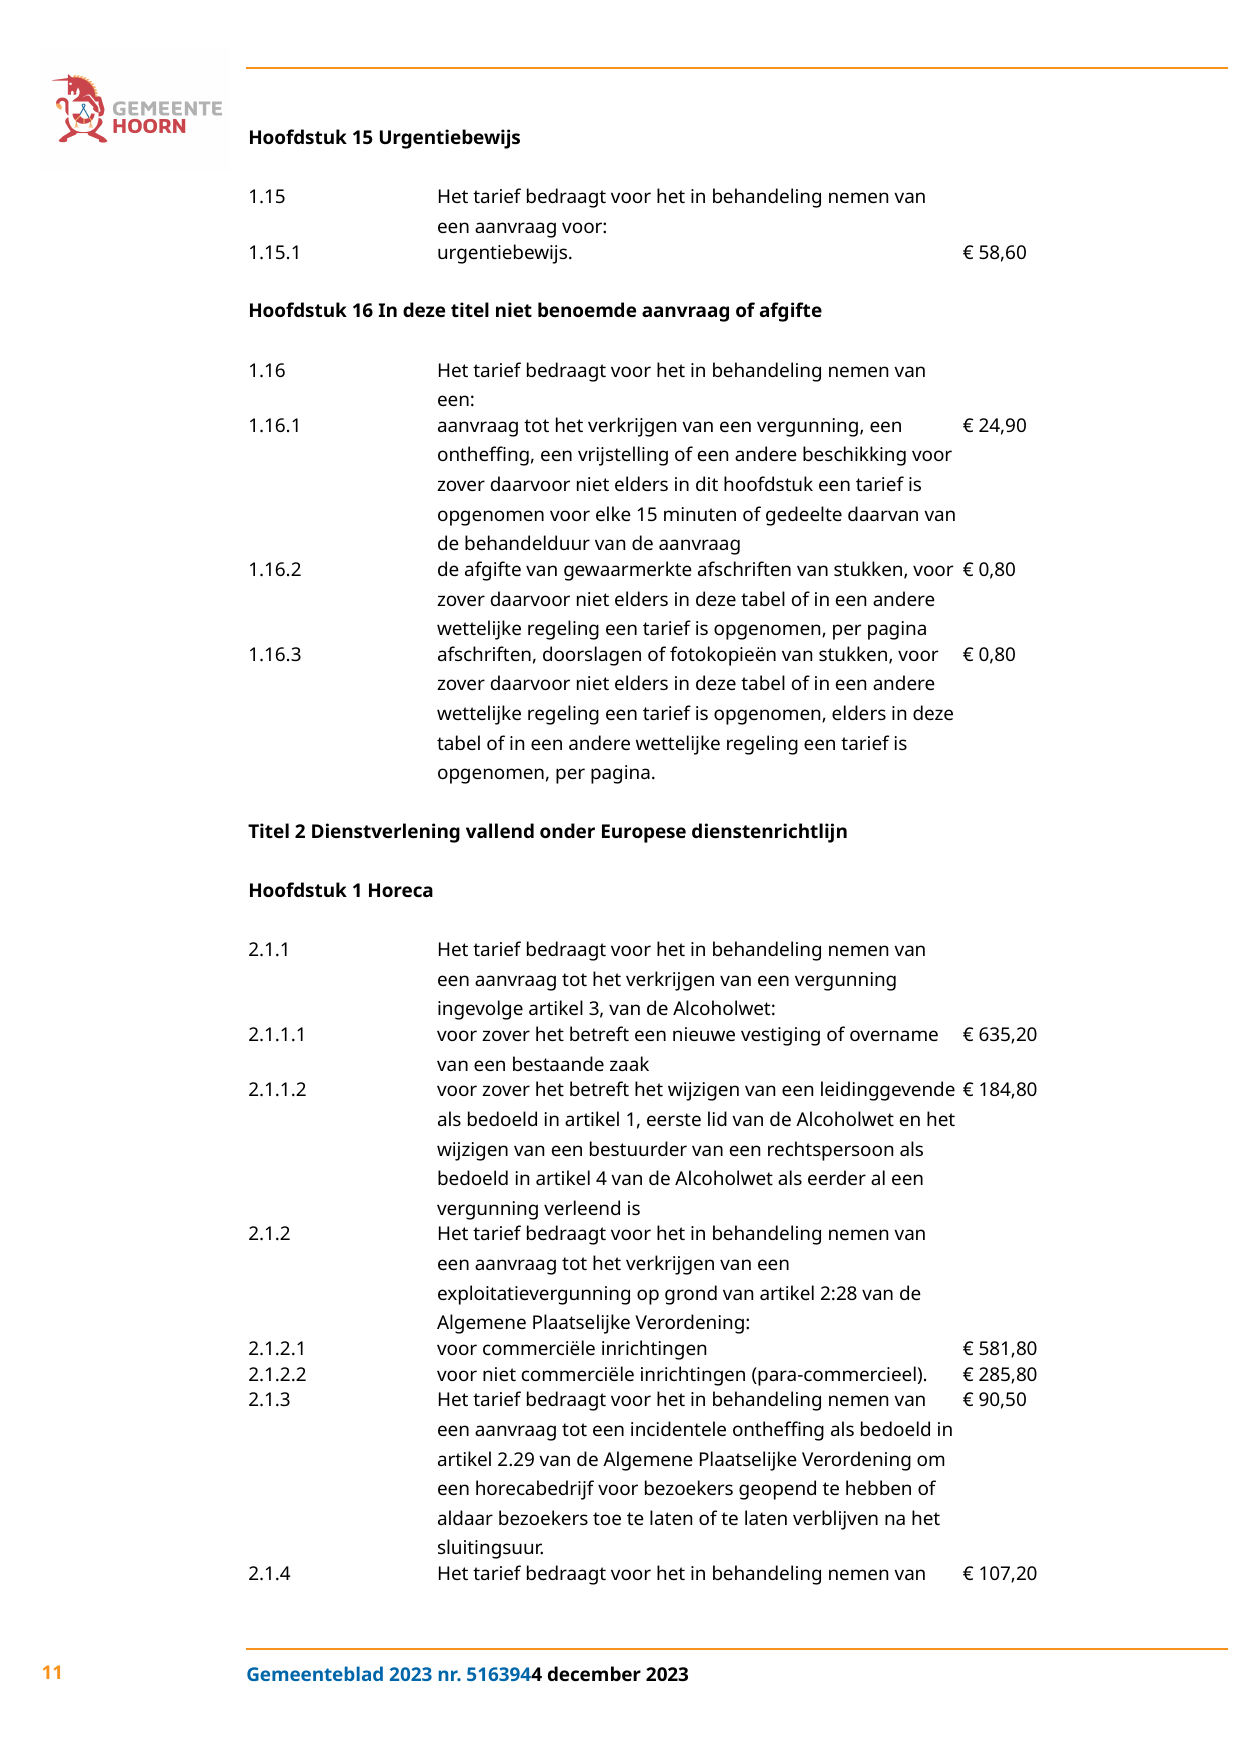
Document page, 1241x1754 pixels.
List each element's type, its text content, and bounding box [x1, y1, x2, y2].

table_cell aanvraag tot het verkrijgen van een vergunning, een ontheffing, een vrijstelling of een andere beschikking voor zover daarvoor niet elders in dit hoofdstuk een tarief is opgenomen voor elke 15 minuten of gedeelte daarvan van de behandelduur van de aanvraag [437, 412, 963, 556]
table_cell 2.1.3 [248, 1387, 437, 1560]
table_cell [963, 1221, 1152, 1335]
table_cell de afgifte van gewaarmerkte afschriften van stukken, voor zover daarvoor niet elders in deze tabel of in een andere wettelijke regeling een tarief is opgenomen, per pagina [437, 556, 963, 641]
table_cell 1.16.3 [248, 641, 437, 785]
text Hoofdstuk 16 In deze titel niet benoemde aanvraag of afgifte [248, 297, 1152, 323]
table_cell € 581,80 [963, 1335, 1152, 1361]
table_cell € 58,60 [963, 239, 1152, 265]
table_header Het tarief bedraagt voor het in behandeling nemen van een aanvraag tot het verkrijgen van een vergunning ingevolge artikel 3, van de Alcoholwet: [437, 936, 963, 1021]
table_header 1.15 [248, 184, 437, 239]
table_cell urgentiebewijs. [437, 239, 963, 265]
table_cell Het tarief bedraagt voor het in behandeling nemen van een aanvraag tot het verkrijgen van een exploitatievergunning op grond van artikel 2:28 van de Algemene Plaatselijke Verordening: [437, 1221, 963, 1335]
table_cell 1.16.1 [248, 412, 437, 556]
table_cell Het tarief bedraagt voor het in behandeling nemen van een aanvraag tot een incidentele ontheffing als bedoeld in artikel 2.29 van de Algemene Plaatselijke Verordening om een horecabedrijf voor bezoekers geopend te hebben of aldaar bezoekers toe te laten of te laten verblijven na het sluitingsuur. [437, 1387, 963, 1560]
table_header [963, 936, 1152, 1021]
table_cell € 90,50 [963, 1387, 1152, 1560]
table_cell € 285,80 [963, 1361, 1152, 1387]
table_cell voor niet commerciële inrichtingen (para-commercieel). [437, 1361, 963, 1387]
table_cell € 184,80 [963, 1077, 1152, 1221]
table_header 1.16 [248, 357, 437, 412]
table_cell 2.1.4 [248, 1560, 437, 1586]
table_header 2.1.1 [248, 936, 437, 1021]
table_cell voor zover het betreft het wijzigen van een leidinggevende als bedoeld in artikel 1, eerste lid van de Alcoholwet en het wijzigen van een bestuurder van een rechtspersoon als bedoeld in artikel 4 van de Alcoholwet als eerder al een vergunning verleend is [437, 1077, 963, 1221]
table_cell Het tarief bedraagt voor het in behandeling nemen van [437, 1560, 963, 1586]
table_header Het tarief bedraagt voor het in behandeling nemen van een: [437, 357, 963, 412]
table_cell 2.1.2.2 [248, 1361, 437, 1387]
table_header [963, 184, 1152, 239]
text Titel 2 Dienstverlening vallend onder Europese dienstenrichtlijn [248, 818, 1152, 844]
picture [41, 47, 231, 172]
text Hoofdstuk 1 Horeca [248, 877, 1152, 903]
table_cell € 635,20 [963, 1021, 1152, 1077]
table_header Het tarief bedraagt voor het in behandeling nemen van een aanvraag voor: [437, 184, 963, 239]
table_cell € 107,20 [963, 1560, 1152, 1586]
table_cell 2.1.1.1 [248, 1021, 437, 1077]
table_cell € 24,90 [963, 412, 1152, 556]
text Hoofdstuk 15 Urgentiebewijs [248, 124, 1152, 150]
table_header [963, 357, 1152, 412]
table_cell 2.1.2.1 [248, 1335, 437, 1361]
table_cell € 0,80 [963, 641, 1152, 785]
table_cell 1.16.2 [248, 556, 437, 641]
table_cell 2.1.1.2 [248, 1077, 437, 1221]
table_cell € 0,80 [963, 556, 1152, 641]
table_cell afschriften, doorslagen of fotokopieën van stukken, voor zover daarvoor niet elders in deze tabel of in een andere wettelijke regeling een tarief is opgenomen, elders in deze tabel of in een andere wettelijke regeling een tarief is opgenomen, per pagina. [437, 641, 963, 785]
table_cell voor commerciële inrichtingen [437, 1335, 963, 1361]
table_cell 1.15.1 [248, 239, 437, 265]
table_cell voor zover het betreft een nieuwe vestiging of overname van een bestaande zaak [437, 1021, 963, 1077]
table_cell 2.1.2 [248, 1221, 437, 1335]
